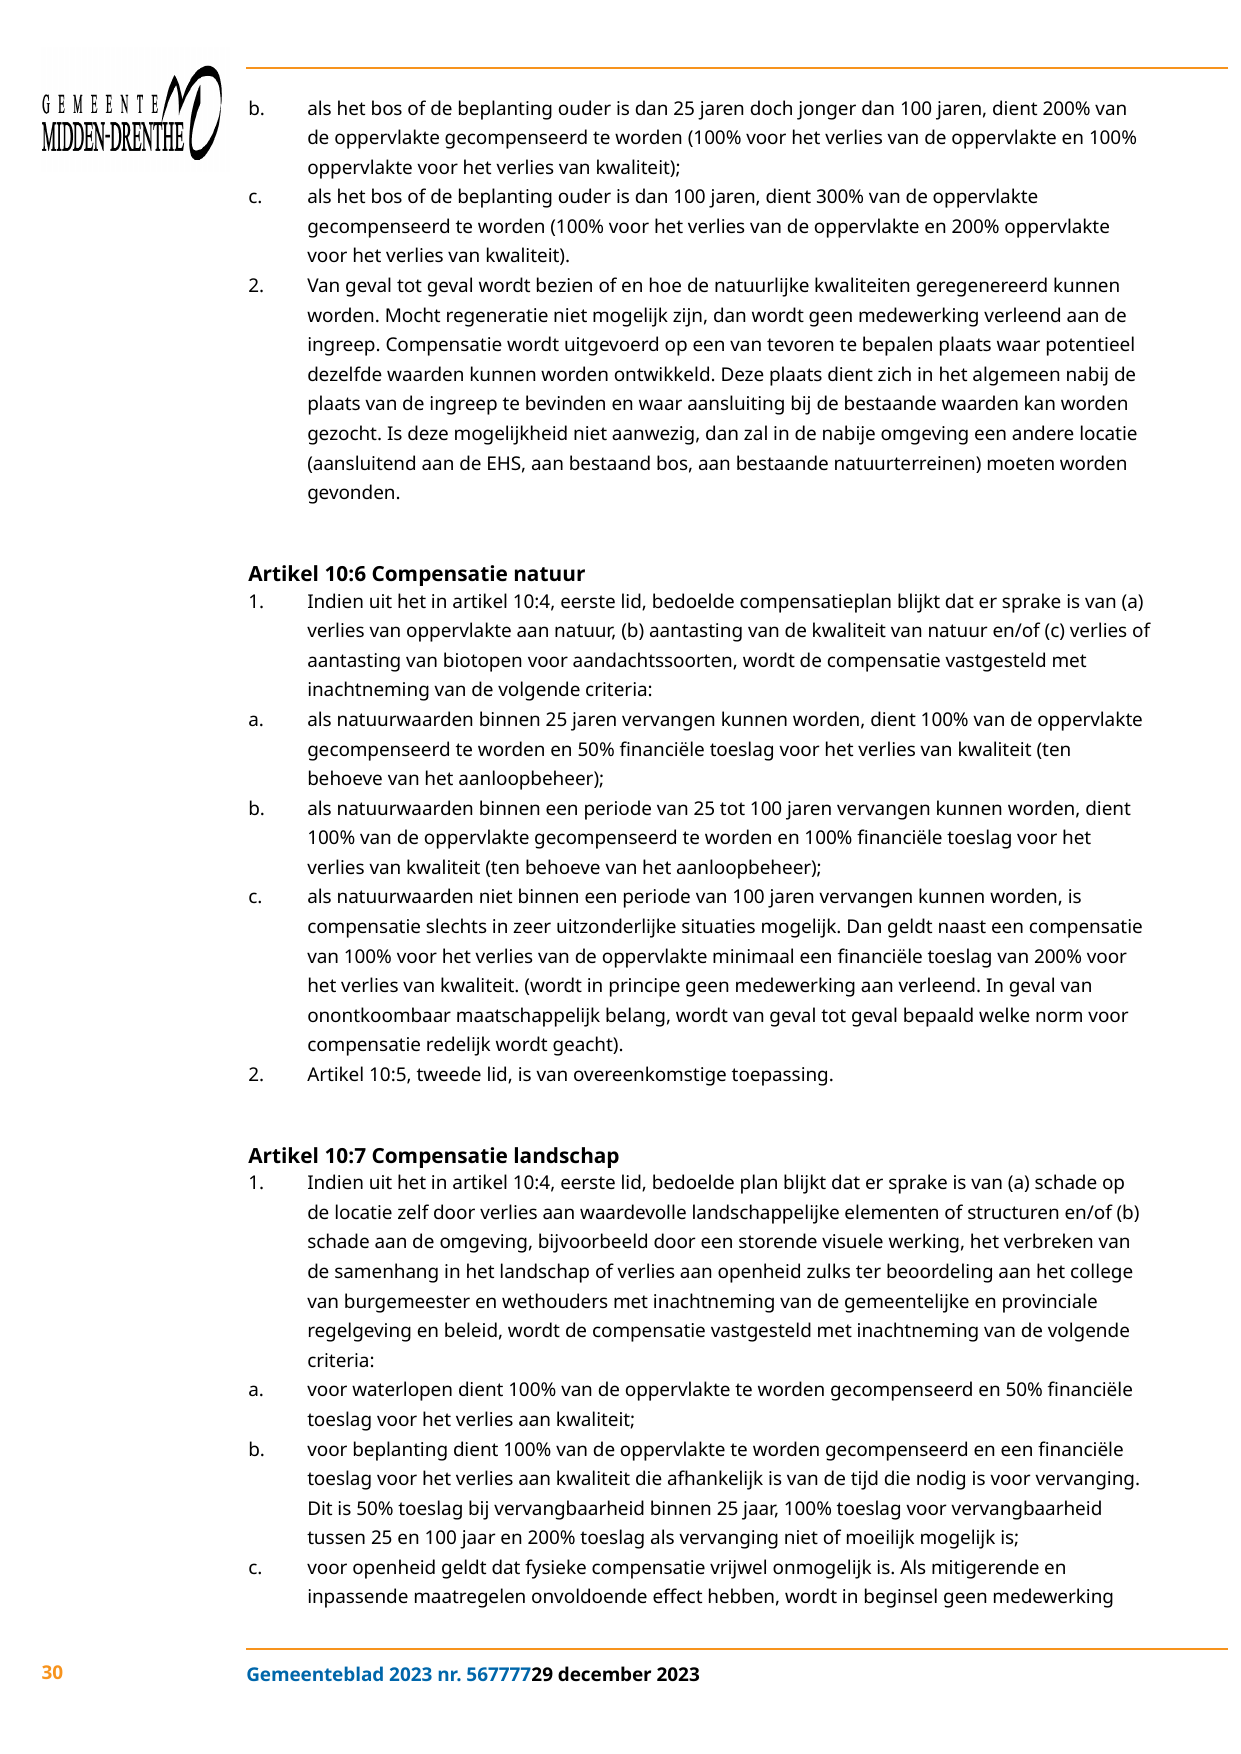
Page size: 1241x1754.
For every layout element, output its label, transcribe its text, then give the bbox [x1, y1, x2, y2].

list voor waterlopen dient 100% van de oppervlakte te worden gecompenseerd en 50% financiële toeslag voor het verlies aan kwaliteit; [248, 1377, 1152, 1432]
list als natuurwaarden binnen 25 jaren vervangen kunnen worden, dient 100% van de oppervlakte gecompenseerd te worden en 50% financiële toeslag voor het verlies van kwaliteit (ten behoeve van het aanloopbeheer); [248, 706, 1152, 791]
list als natuurwaarden niet binnen een periode van 100 jaren vervangen kunnen worden, is compensatie slechts in zeer uitzonderlijke situaties mogelijk. Dan geldt naast een compensatie van 100% voor het verlies van de oppervlakte minimaal een financiële toeslag van 200% voor het verlies van kwaliteit. (wordt in principe geen medewerking aan verleend. In geval van onontkoombaar maatschappelijk belang, wordt van geval tot geval bepaald welke norm voor compensatie redelijk wordt geacht). [248, 884, 1152, 1057]
text Artikel 10:7 Compensatie landschap [248, 1141, 1152, 1169]
list voor openheid geldt dat fysieke compensatie vrijwel onmogelijk is. Als mitigerende en inpassende maatregelen onvoldoende effect hebben, wordt in beginsel geen medewerking [248, 1554, 1152, 1609]
text Artikel 10:6 Compensatie natuur [248, 559, 1152, 588]
list als het bos of de beplanting ouder is dan 100 jaren, dient 300% van de oppervlakte gecompenseerd te worden (100% voor het verlies van de oppervlakte en 200% oppervlakte voor het verlies van kwaliteit). [248, 183, 1152, 268]
list Indien uit het in artikel 10:4, eerste lid, bedoelde compensatieplan blijkt dat er sprake is van (a) verlies van oppervlakte aan natuur, (b) aantasting van de kwaliteit van natuur en/of (c) verlies of aantasting van biotopen voor aandachtssoorten, wordt de compensatie vastgesteld met inachtneming van de volgende criteria: [248, 588, 1152, 702]
list als natuurwaarden binnen een periode van 25 tot 100 jaren vervangen kunnen worden, dient 100% van de oppervlakte gecompenseerd te worden en 100% financiële toeslag voor het verlies van kwaliteit (ten behoeve van het aanloopbeheer); [248, 795, 1152, 880]
list Indien uit het in artikel 10:4, eerste lid, bedoelde plan blijkt dat er sprake is van (a) schade op de locatie zelf door verlies aan waardevolle landschappelijke elementen of structuren en/of (b) schade aan de omgeving, bijvoorbeeld door een storende visuele werking, het verbreken van de samenhang in het landschap of verlies aan openheid zulks ter beoordeling aan het college van burgemeester en wethouders met inachtneming van de gemeentelijke en provinciale regelgeving en beleid, wordt de compensatie vastgesteld met inachtneming van de volgende criteria: [248, 1169, 1152, 1373]
list als het bos of de beplanting ouder is dan 25 jaren doch jonger dan 100 jaren, dient 200% van de oppervlakte gecompenseerd te worden (100% voor het verlies van de oppervlakte en 100% oppervlakte voor het verlies van kwaliteit); [248, 95, 1152, 180]
picture [41, 47, 231, 172]
list Van geval tot geval wordt bezien of en hoe de natuurlijke kwaliteiten geregenereerd kunnen worden. Mocht regeneratie niet mogelijk zijn, dan wordt geen medewerking verleend aan de ingreep. Compensatie wordt uitgevoerd op een van tevoren te bepalen plaats waar potentieel dezelfde waarden kunnen worden ontwikkeld. Deze plaats dient zich in het algemeen nabij de plaats van de ingreep te bevinden en waar aansluiting bij de bestaande waarden kan worden gezocht. Is deze mogelijkheid niet aanwezig, dan zal in de nabije omgeving een andere locatie (aansluitend aan de EHS, aan bestaand bos, aan bestaande natuurterreinen) moeten worden gevonden. [248, 272, 1152, 505]
list Artikel 10:5, tweede lid, is van overeenkomstige toepassing. [248, 1061, 1152, 1087]
list voor beplanting dient 100% van de oppervlakte te worden gecompenseerd en een financiële toeslag voor het verlies aan kwaliteit die afhankelijk is van de tijd die nodig is voor vervanging. Dit is 50% toeslag bij vervangbaarheid binnen 25 jaar, 100% toeslag voor vervangbaarheid tussen 25 en 100 jaar en 200% toeslag als vervanging niet of moeilijk mogelijk is; [248, 1436, 1152, 1550]
